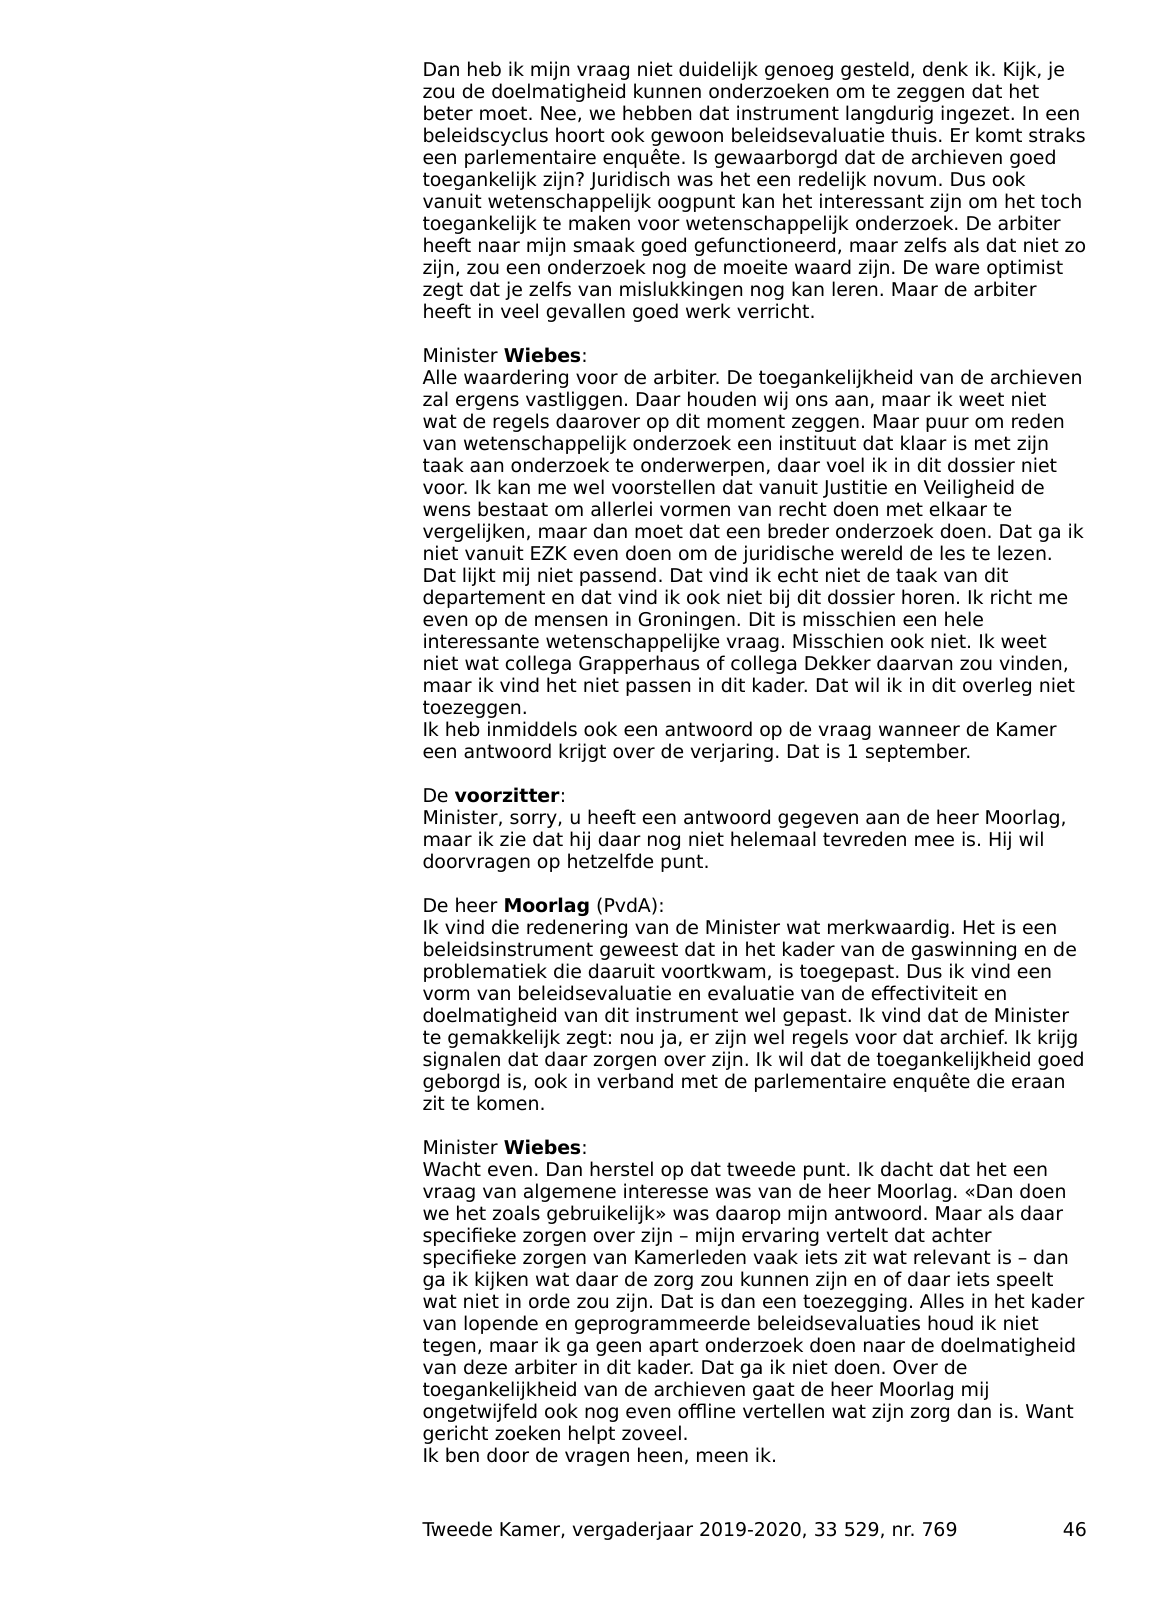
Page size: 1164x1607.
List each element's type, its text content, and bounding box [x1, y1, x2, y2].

text Minister Wiebes: [422, 1137, 1087, 1159]
text Wacht even. Dan herstel op dat tweede punt. Ik dacht dat het een vraag van algemene interesse was van de heer Moorlag. «Dan doen we het zoals gebruikelijk» was daarop mijn antwoord. Maar als daar specifieke zorgen over zijn – mijn ervaring vertelt dat achter specifieke zorgen van Kamerleden vaak iets zit wat relevant is – dan ga ik kijken wat daar de zorg zou kunnen zijn en of daar iets speelt wat niet in orde zou zijn. Dat is dan een toezegging. Alles in het kader van lopende en geprogrammeerde beleidsevaluaties houd ik niet tegen, maar ik ga geen apart onderzoek doen naar de doelmatigheid van deze arbiter in dit kader. Dat ga ik niet doen. Over de toegankelijkheid van de archieven gaat de heer Moorlag mij ongetwijfeld ook nog even offline vertellen wat zijn zorg dan is. Want gericht zoeken helpt zoveel. [422, 1159, 1087, 1444]
text De heer Moorlag (PvdA): [422, 895, 1087, 917]
text De voorzitter: [422, 785, 1087, 807]
text Minister Wiebes: [422, 345, 1087, 367]
text Ik vind die redenering van de Minister wat merkwaardig. Het is een beleidsinstrument geweest dat in het kader van de gaswinning en de problematiek die daaruit voortkwam, is toegepast. Dus ik vind een vorm van beleidsevaluatie en evaluatie van de effectiviteit en doelmatigheid van dit instrument wel gepast. Ik vind dat de Minister te gemakkelijk zegt: nou ja, er zijn wel regels voor dat archief. Ik krijg signalen dat daar zorgen over zijn. Ik wil dat de toegankelijkheid goed geborgd is, ook in verband met de parlementaire enquête die eraan zit te komen. [422, 917, 1087, 1115]
text Alle waardering voor de arbiter. De toegankelijkheid van de archieven zal ergens vastliggen. Daar houden wij ons aan, maar ik weet niet wat de regels daarover op dit moment zeggen. Maar puur om reden van wetenschappelijk onderzoek een instituut dat klaar is met zijn taak aan onderzoek te onderwerpen, daar voel ik in dit dossier niet voor. Ik kan me wel voorstellen dat vanuit Justitie en Veiligheid de wens bestaat om allerlei vormen van recht doen met elkaar te vergelijken, maar dan moet dat een breder onderzoek doen. Dat ga ik niet vanuit EZK even doen om de juridische wereld de les te lezen. Dat lijkt mij niet passend. Dat vind ik echt niet de taak van dit departement en dat vind ik ook niet bij dit dossier horen. Ik richt me even op de mensen in Groningen. Dit is misschien een hele interessante wetenschappelijke vraag. Misschien ook niet. Ik weet niet wat collega Grapperhaus of collega Dekker daarvan zou vinden, maar ik vind het niet passen in dit kader. Dat wil ik in dit overleg niet toezeggen. [422, 367, 1087, 719]
text Ik heb inmiddels ook een antwoord op de vraag wanneer de Kamer een antwoord krijgt over de verjaring. Dat is 1 september. [422, 719, 1087, 763]
text Minister, sorry, u heeft een antwoord gegeven aan de heer Moorlag, maar ik zie dat hij daar nog niet helemaal tevreden mee is. Hij wil doorvragen op hetzelfde punt. [422, 807, 1087, 873]
text Dan heb ik mijn vraag niet duidelijk genoeg gesteld, denk ik. Kijk, je zou de doelmatigheid kunnen onderzoeken om te zeggen dat het beter moet. Nee, we hebben dat instrument langdurig ingezet. In een beleidscyclus hoort ook gewoon beleidsevaluatie thuis. Er komt straks een parlementaire enquête. Is gewaarborgd dat de archieven goed toegankelijk zijn? Juridisch was het een redelijk novum. Dus ook vanuit wetenschappelijk oogpunt kan het interessant zijn om het toch toegankelijk te maken voor wetenschappelijk onderzoek. De arbiter heeft naar mijn smaak goed gefunctioneerd, maar zelfs als dat niet zo zijn, zou een onderzoek nog de moeite waard zijn. De ware optimist zegt dat je zelfs van mislukkingen nog kan leren. Maar de arbiter heeft in veel gevallen goed werk verricht. [422, 59, 1087, 323]
text Ik ben door de vragen heen, meen ik. [422, 1444, 1087, 1467]
